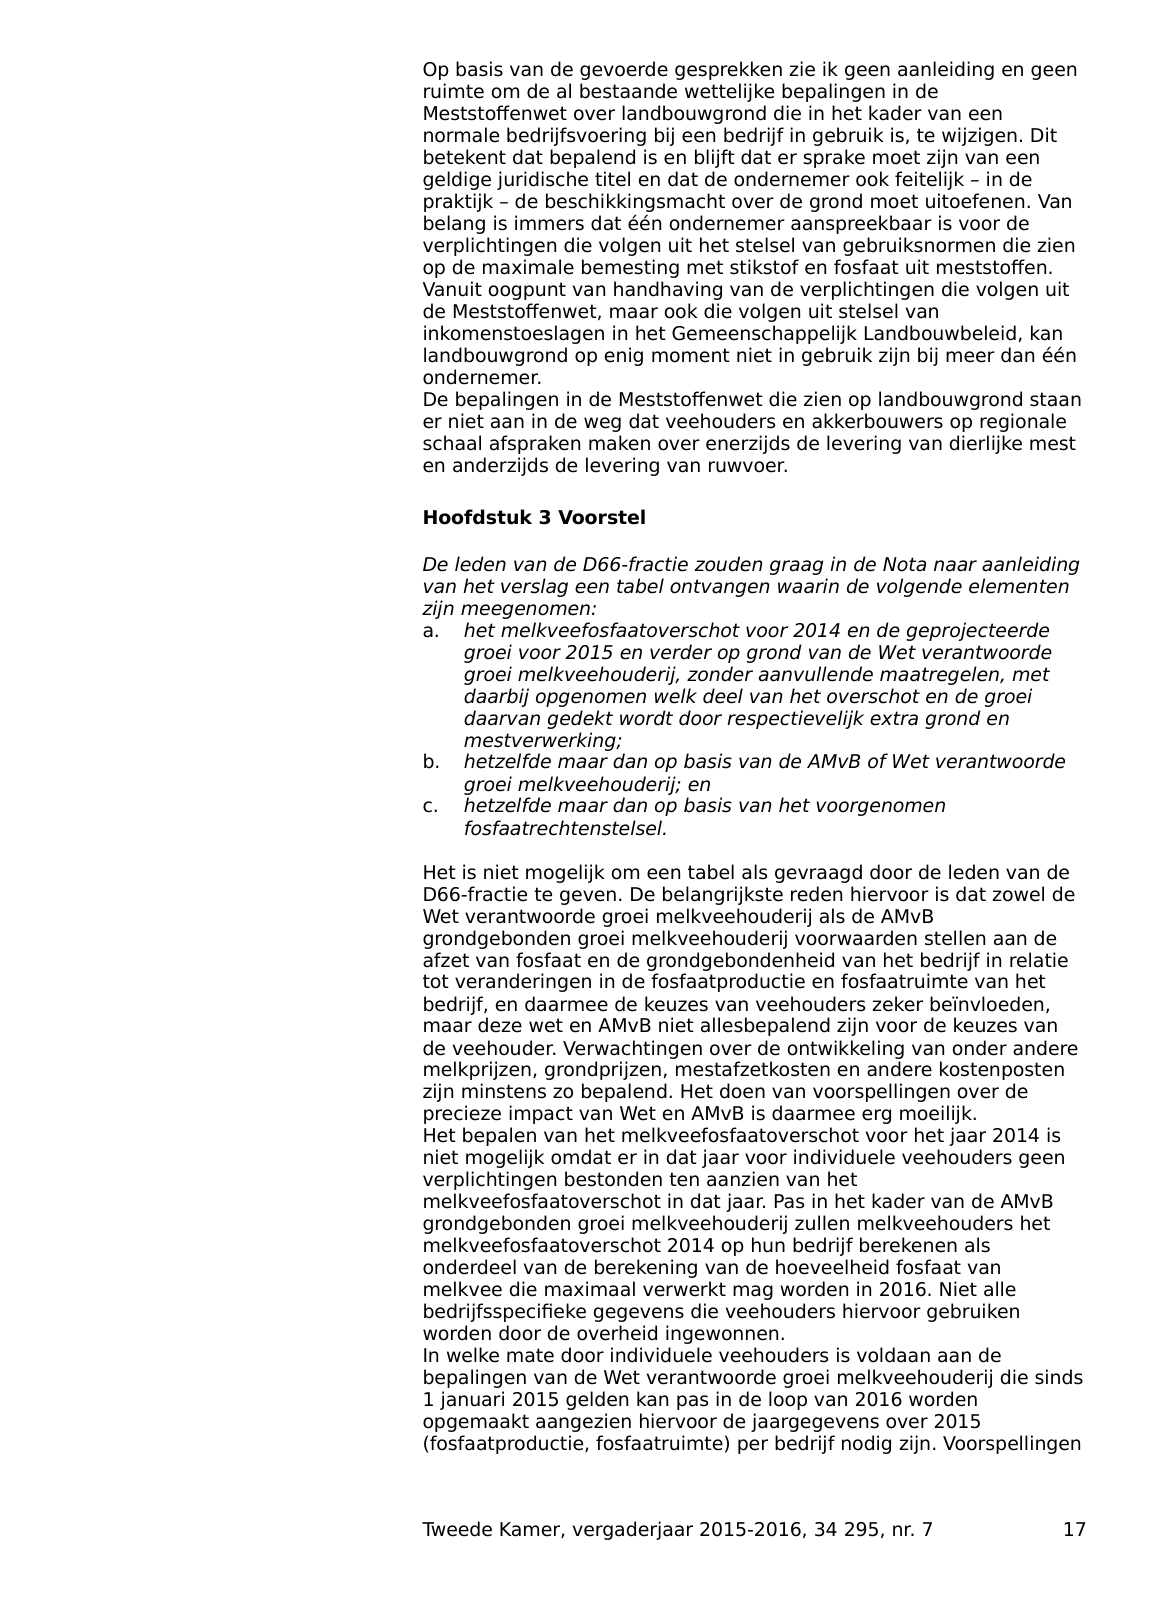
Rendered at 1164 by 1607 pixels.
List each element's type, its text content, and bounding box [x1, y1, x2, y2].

text c. hetzelfde maar dan op basis van het voorgenomen fosfaatrechtenstelsel. [422, 795, 1087, 839]
text In welke mate door individuele veehouders is voldaan aan de bepalingen van de Wet verantwoorde groei melkveehouderij die sinds 1 januari 2015 gelden kan pas in de loop van 2016 worden opgemaakt aangezien hiervoor de jaargegevens over 2015 (fosfaatproductie, fosfaatruimte) per bedrijf nodig zijn. Voorspellingen [422, 1345, 1087, 1455]
text a. het melkveefosfaatoverschot voor 2014 en de geprojecteerde groei voor 2015 en verder op grond van de Wet verantwoorde groei melkveehouderij, zonder aanvullende maatregelen, met daarbij opgenomen welk deel van het overschot en de groei daarvan gedekt wordt door respectievelijk extra grond en mestverwerking; [422, 619, 1087, 751]
text Het is niet mogelijk om een tabel als gevraagd door de leden van de D66-fractie te geven. De belangrijkste reden hiervoor is dat zowel de Wet verantwoorde groei melkveehouderij als de AMvB grondgebonden groei melkveehouderij voorwaarden stellen aan de afzet van fosfaat en de grondgebondenheid van het bedrijf in relatie tot veranderingen in de fosfaatproductie en fosfaatruimte van het bedrijf, en daarmee de keuzes van veehouders zeker beïnvloeden, maar deze wet en AMvB niet allesbepalend zijn voor de keuzes van de veehouder. Verwachtingen over de ontwikkeling van onder andere melkprijzen, grondprijzen, mestafzetkosten en andere kostenposten zijn minstens zo bepalend. Het doen van voorspellingen over de precieze impact van Wet en AMvB is daarmee erg moeilijk. [422, 862, 1087, 1125]
text De leden van de D66-fractie zouden graag in de Nota naar aanleiding van het verslag een tabel ontvangen waarin de volgende elementen zijn meegenomen: [422, 554, 1087, 619]
text Het bepalen van het melkveefosfaatoverschot voor het jaar 2014 is niet mogelijk omdat er in dat jaar voor individuele veehouders geen verplichtingen bestonden ten aanzien van het melkveefosfaatoverschot in dat jaar. Pas in het kader van de AMvB grondgebonden groei melkveehouderij zullen melkveehouders het melkveefosfaatoverschot 2014 op hun bedrijf berekenen als onderdeel van de berekening van de hoeveelheid fosfaat van melkvee die maximaal verwerkt mag worden in 2016. Niet alle bedrijfsspecifieke gegevens die veehouders hiervoor gebruiken worden door de overheid ingewonnen. [422, 1125, 1087, 1345]
subtitle Hoofdstuk 3 Voorstel [422, 507, 1087, 529]
text b. hetzelfde maar dan op basis van de AMvB of Wet verantwoorde groei melkveehouderij; en [422, 751, 1087, 795]
text De bepalingen in de Meststoffenwet die zien op landbouwgrond staan er niet aan in de weg dat veehouders en akkerbouwers op regionale schaal afspraken maken over enerzijds de levering van dierlijke mest en anderzijds de levering van ruwvoer. [422, 389, 1087, 477]
text Op basis van de gevoerde gesprekken zie ik geen aanleiding en geen ruimte om de al bestaande wettelijke bepalingen in de Meststoffenwet over landbouwgrond die in het kader van een normale bedrijfsvoering bij een bedrijf in gebruik is, te wijzigen. Dit betekent dat bepalend is en blijft dat er sprake moet zijn van een geldige juridische titel en dat de ondernemer ook feitelijk – in de praktijk – de beschikkingsmacht over de grond moet uitoefenen. Van belang is immers dat één ondernemer aanspreekbaar is voor de verplichtingen die volgen uit het stelsel van gebruiksnormen die zien op de maximale bemesting met stikstof en fosfaat uit meststoffen. Vanuit oogpunt van handhaving van de verplichtingen die volgen uit de Meststoffenwet, maar ook die volgen uit stelsel van inkomenstoeslagen in het Gemeenschappelijk Landbouwbeleid, kan landbouwgrond op enig moment niet in gebruik zijn bij meer dan één ondernemer. [422, 59, 1087, 389]
